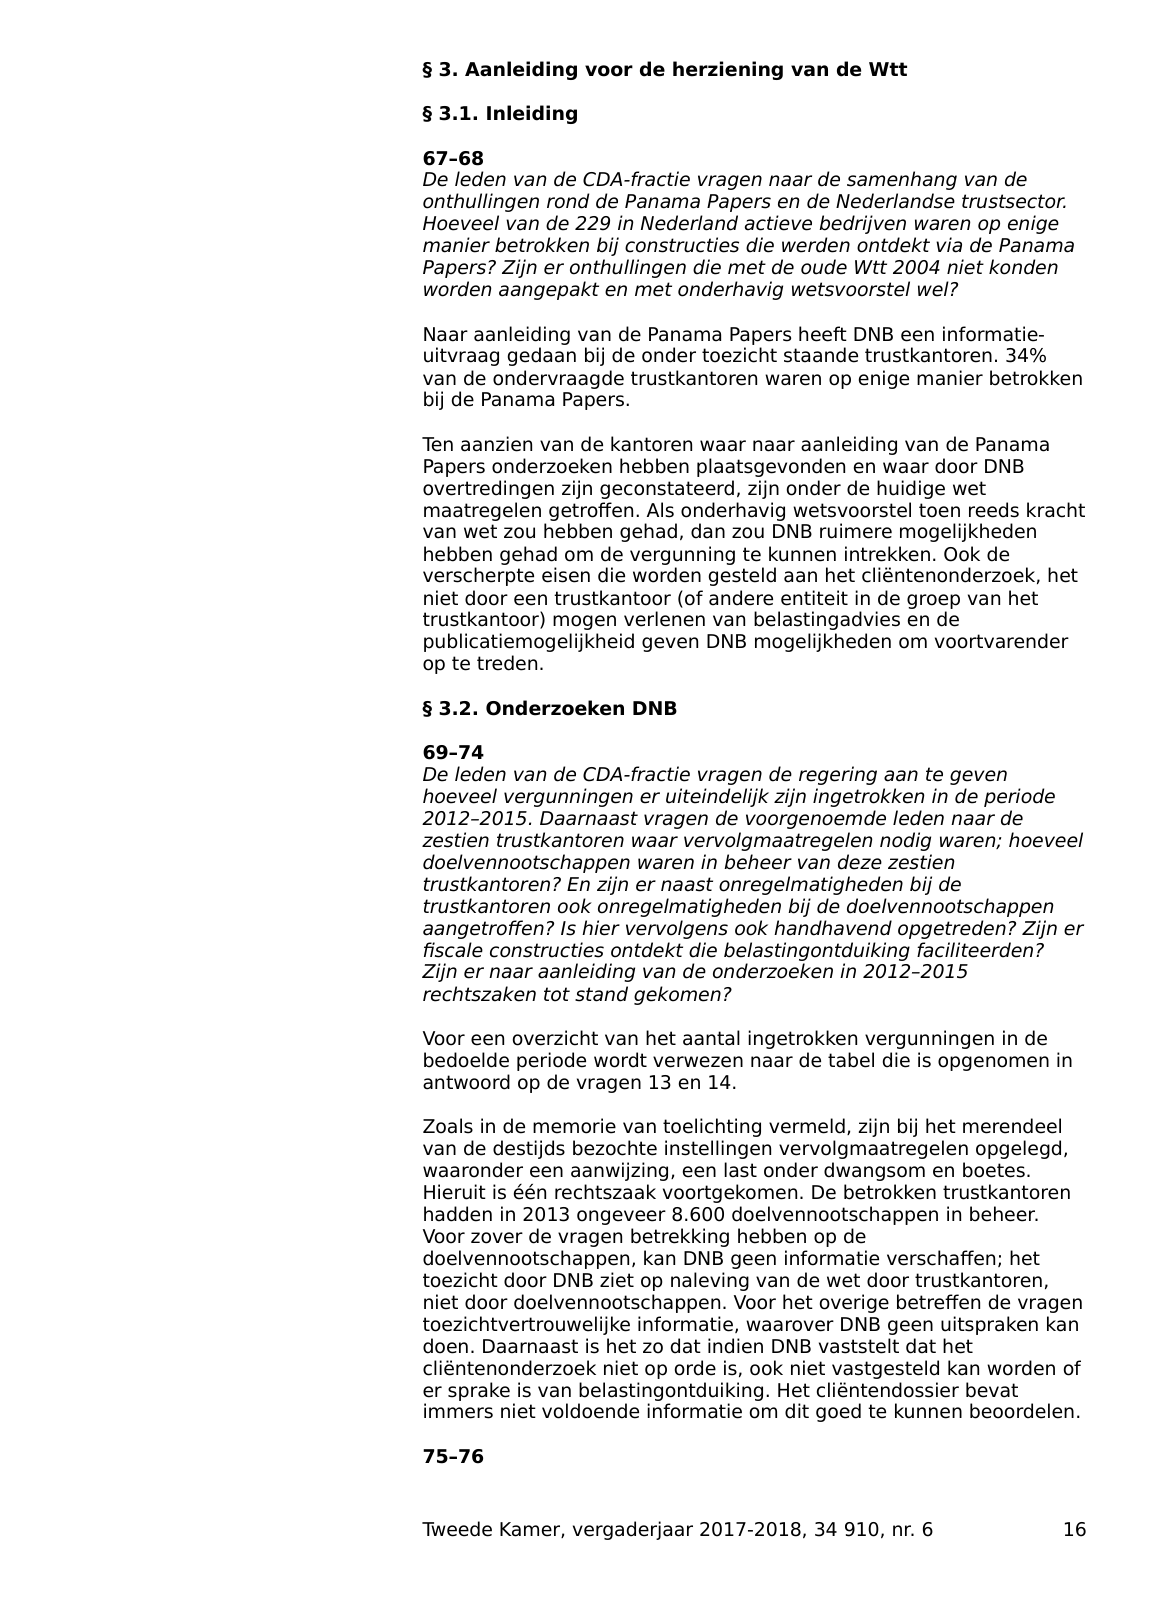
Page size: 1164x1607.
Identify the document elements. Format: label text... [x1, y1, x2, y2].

text 75–76 [422, 1446, 1087, 1468]
text De leden van de CDA-fractie vragen naar de samenhang van de onthullingen rond de Panama Papers en de Nederlandse trustsector. Hoeveel van de 229 in Nederland actieve bedrijven waren op enige manier betrokken bij constructies die werden ontdekt via de Panama Papers? Zijn er onthullingen die met de oude Wtt 2004 niet konden worden aangepakt en met onderhavig wetsvoorstel wel? [422, 169, 1087, 301]
text De leden van de CDA-fractie vragen de regering aan te geven hoeveel vergunningen er uiteindelijk zijn ingetrokken in de periode 2012–2015. Daarnaast vragen de voorgenoemde leden naar de zestien trustkantoren waar vervolgmaatregelen nodig waren; hoeveel doelvennootschappen waren in beheer van deze zestien trustkantoren? En zijn er naast onregelmatigheden bij de trustkantoren ook onregelmatigheden bij de doelvennootschappen aangetroffen? Is hier vervolgens ook handhavend opgetreden? Zijn er fiscale constructies ontdekt die belastingontduiking faciliteerden? Zijn er naar aanleiding van de onderzoeken in 2012–2015 rechtszaken tot stand gekomen? [422, 764, 1087, 1005]
subtitle § 3.1. Inleiding [422, 103, 1087, 125]
text Zoals in de memorie van toelichting vermeld, zijn bij het merendeel van de destijds bezochte instellingen vervolgmaatregelen opgelegd, waaronder een aanwijzing, een last onder dwangsom en boetes. Hieruit is één rechtszaak voortgekomen. De betrokken trustkantoren hadden in 2013 ongeveer 8.600 doelvennootschappen in beheer. Voor zover de vragen betrekking hebben op de doelvennootschappen, kan DNB geen informatie verschaffen; het toezicht door DNB ziet op naleving van de wet door trustkantoren, niet door doelvennootschappen. Voor het overige betreffen de vragen toezichtvertrouwelijke informatie, waarover DNB geen uitspraken kan doen. Daarnaast is het zo dat indien DNB vaststelt dat het cliëntenonderzoek niet op orde is, ook niet vastgesteld kan worden of er sprake is van belastingontduiking. Het cliëntendossier bevat immers niet voldoende informatie om dit goed te kunnen beoordelen. [422, 1116, 1087, 1423]
text 69–74 [422, 742, 1087, 764]
subtitle § 3. Aanleiding voor de herziening van de Wtt [422, 59, 1087, 81]
text 67–68 [422, 147, 1087, 169]
text Voor een overzicht van het aantal ingetrokken vergunningen in de bedoelde periode wordt verwezen naar de tabel die is opgenomen in antwoord op de vragen 13 en 14. [422, 1028, 1087, 1093]
text Ten aanzien van de kantoren waar naar aanleiding van de Panama Papers onderzoeken hebben plaatsgevonden en waar door DNB overtredingen zijn geconstateerd, zijn onder de huidige wet maatregelen getroffen. Als onderhavig wetsvoorstel toen reeds kracht van wet zou hebben gehad, dan zou DNB ruimere mogelijkheden hebben gehad om de vergunning te kunnen intrekken. Ook de verscherpte eisen die worden gesteld aan het cliëntenonderzoek, het niet door een trustkantoor (of andere entiteit in de groep van het trustkantoor) mogen verlenen van belastingadvies en de publicatiemogelijkheid geven DNB mogelijkheden om voortvarender op te treden. [422, 433, 1087, 675]
text Naar aanleiding van de Panama Papers heeft DNB een informatie-uitvraag gedaan bij de onder toezicht staande trustkantoren. 34% van de ondervraagde trustkantoren waren op enige manier betrokken bij de Panama Papers. [422, 323, 1087, 411]
subtitle § 3.2. Onderzoeken DNB [422, 697, 1087, 719]
